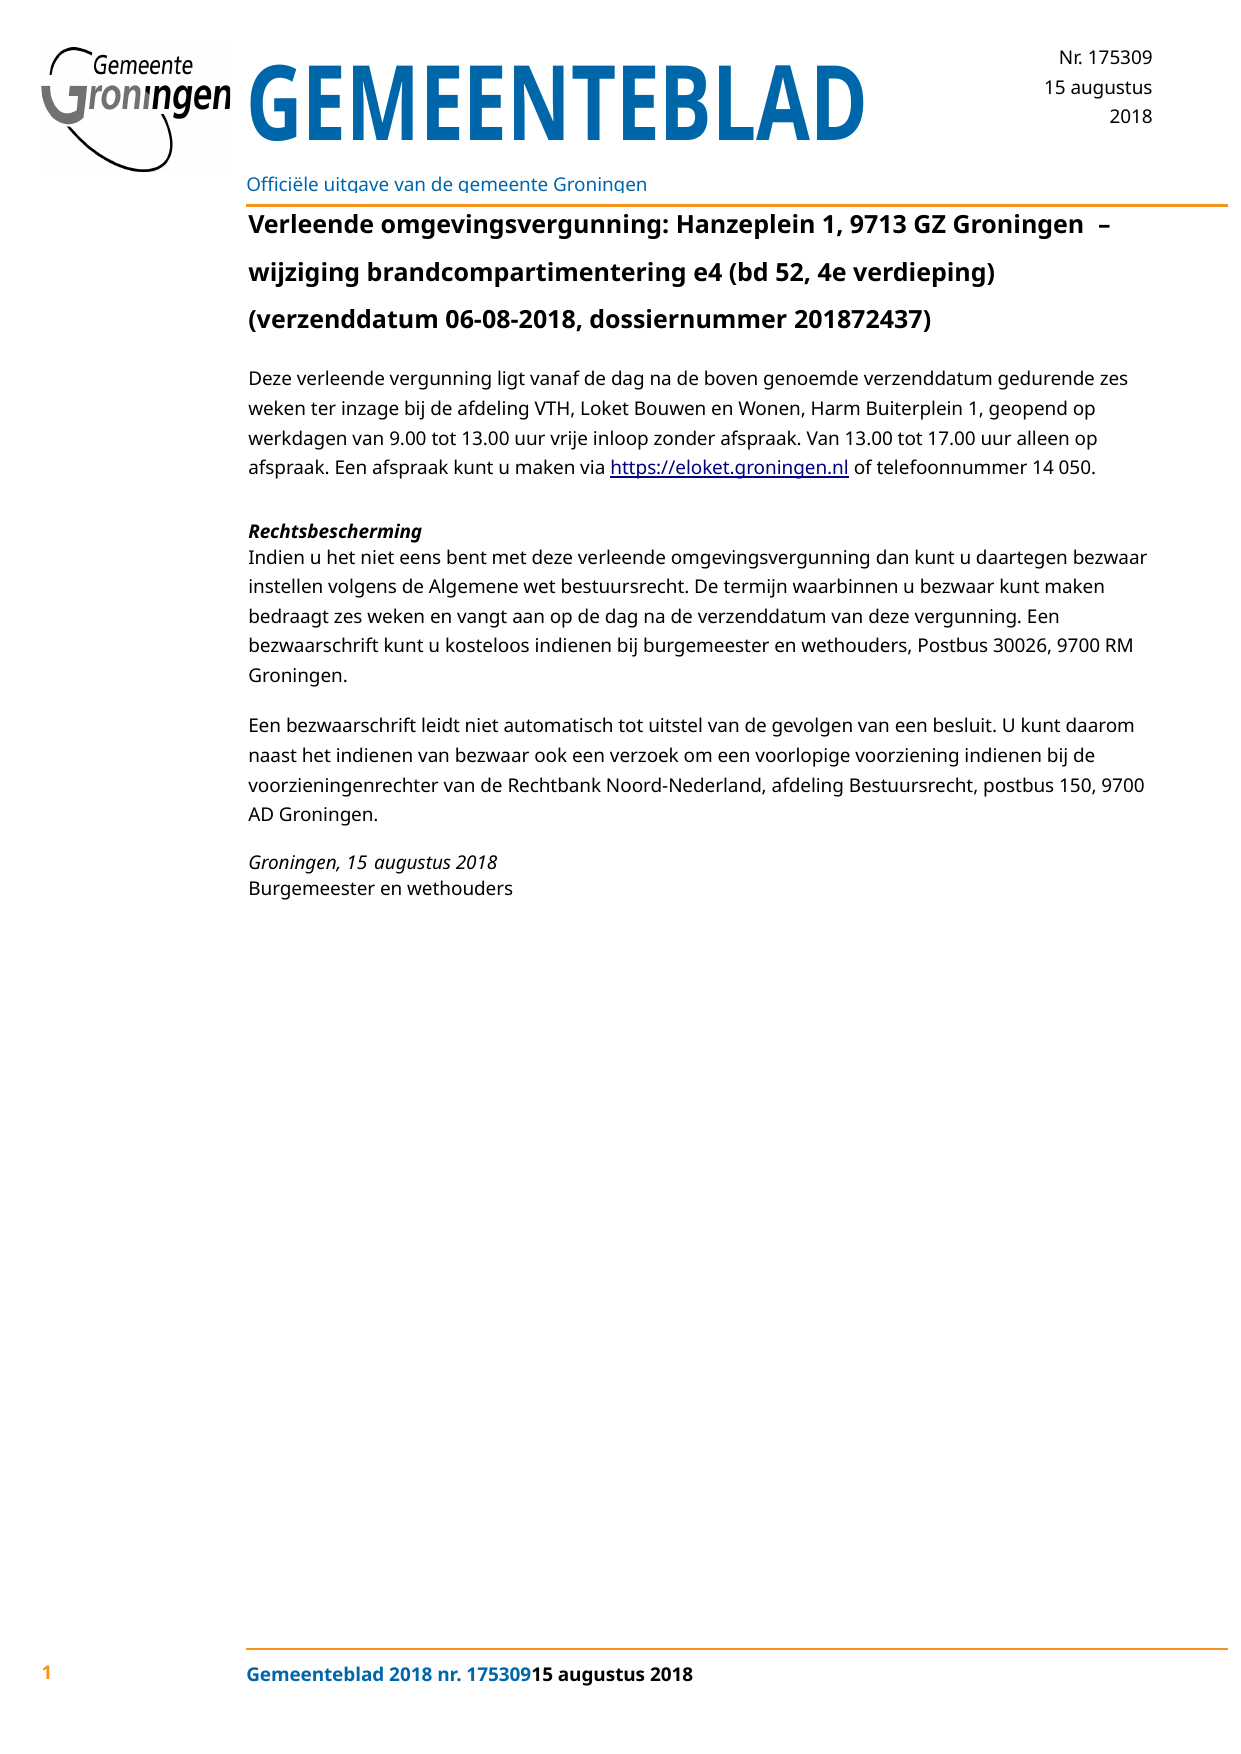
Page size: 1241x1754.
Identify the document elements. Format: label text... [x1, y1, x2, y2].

text Deze verleende vergunning ligt vanaf de dag na de boven genoemde verzenddatum gedurende zes weken ter inzage bij de afdeling VTH, Loket Bouwen en Wonen, Harm Buiterplein 1, geopend op werkdagen van 9.00 tot 13.00 uur vrije inloop zonder afspraak. Van 13.00 tot 17.00 uur alleen op afspraak. Een afspraak kunt u maken via https://eloket.groningen.nl of telefoonnummer 14 050. [248, 366, 1152, 480]
text Verleende omgevingsvergunning: Hanzeplein 1, 9713 GZ Groningen – wijziging brandcompartimentering e4 (bd 52, 4e verdieping) (verzenddatum 06-08-2018, dossiernummer 201872437) [248, 207, 1152, 336]
picture [41, 47, 231, 172]
text Indien u het niet eens bent met deze verleende omgevingsvergunning dan kunt u daartegen bezwaar instellen volgens de Algemene wet bestuursrecht. De termijn waarbinnen u bezwaar kunt maken bedraagt zes weken en vangt aan op de dag na de verzenddatum van deze vergunning. Een bezwaarschrift kunt u kosteloos indienen bij burgemeester en wethouders, Postbus 30026, 9700 RM Groningen. [248, 544, 1152, 688]
text Rechtsbescherming [248, 518, 1152, 544]
text Groningen, 15 augustus 2018 [248, 849, 1152, 875]
text Burgemeester en wethouders [248, 875, 1152, 901]
text Een bezwaarschrift leidt niet automatisch tot uitstel van de gevolgen van een besluit. U kunt daarom naast het indienen van bezwaar ook een verzoek om een voorlopige voorziening indienen bij de voorzieningenrechter van de Rechtbank Noord-Nederland, afdeling Bestuursrecht, postbus 150, 9700 AD Groningen. [248, 713, 1152, 827]
